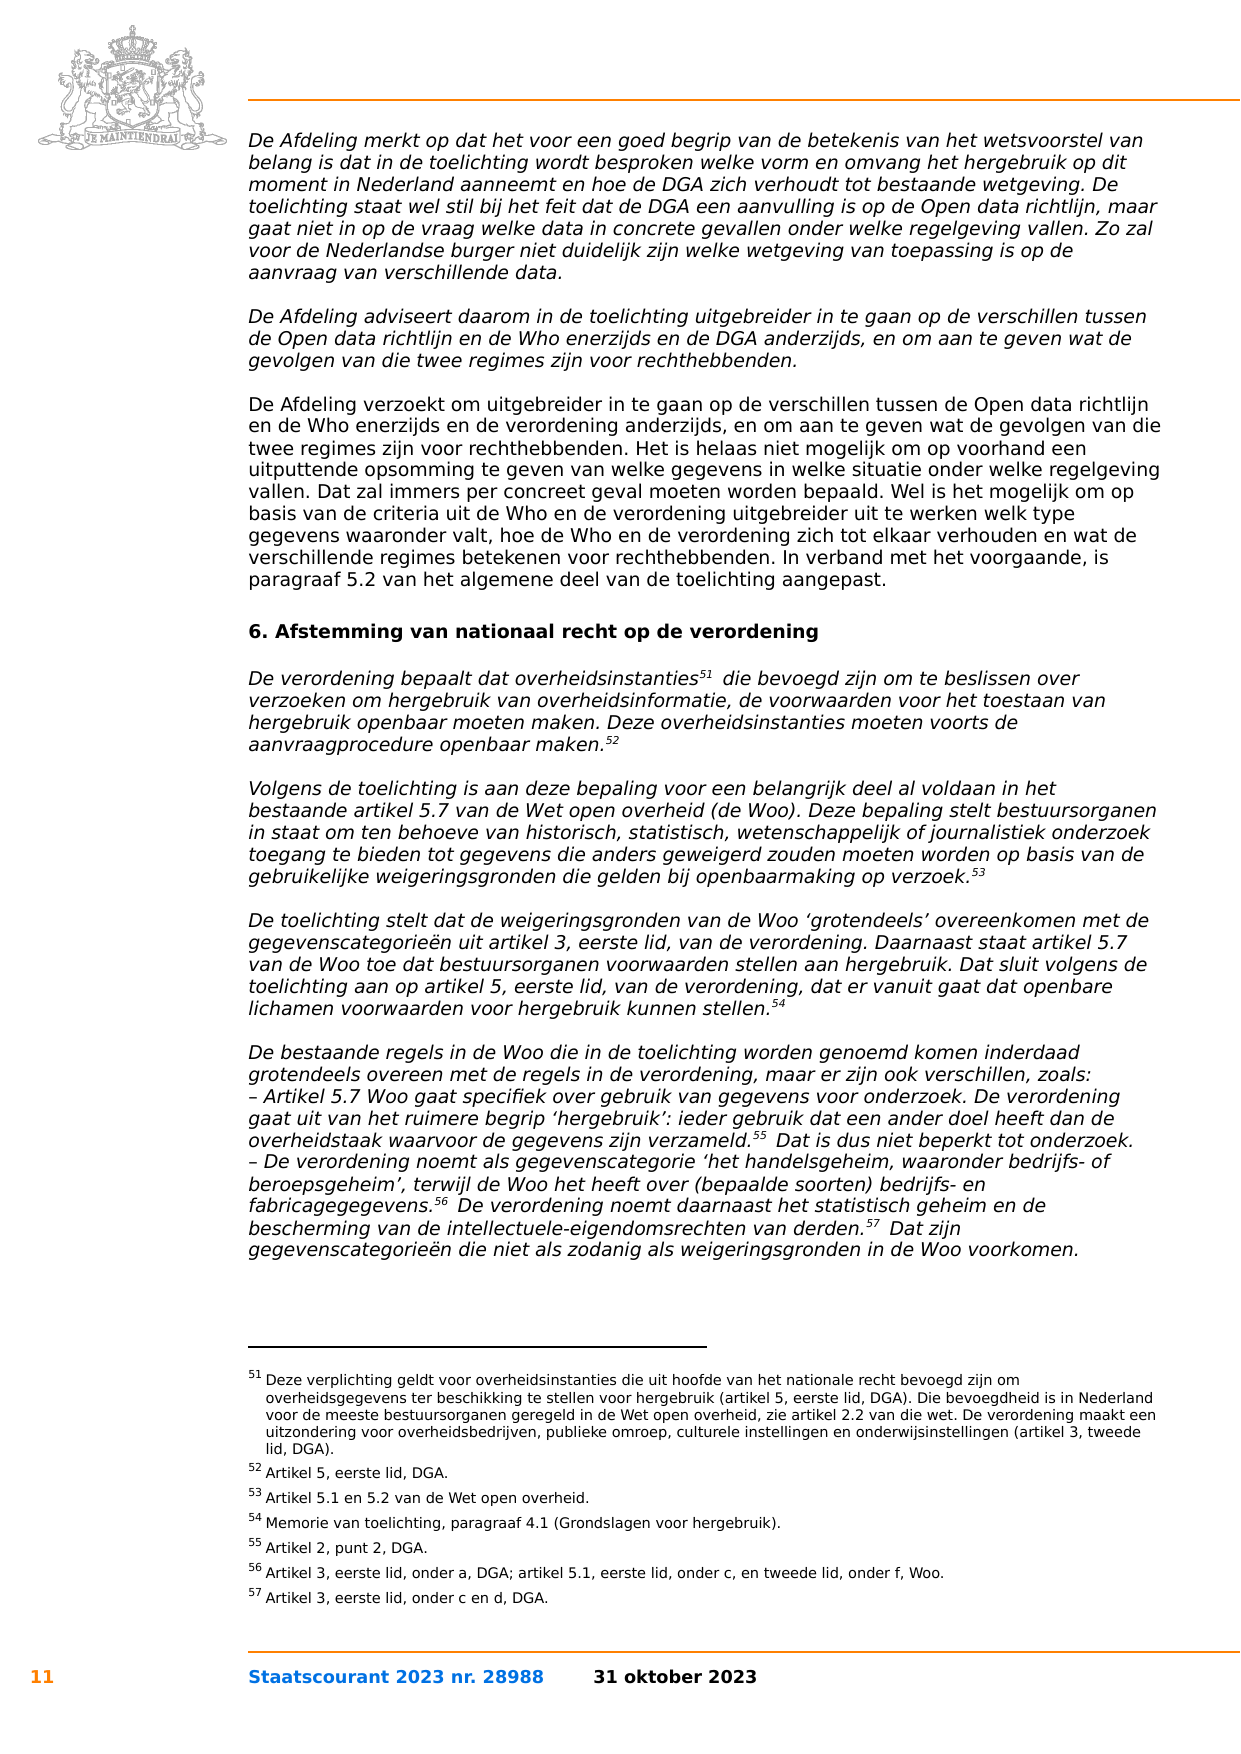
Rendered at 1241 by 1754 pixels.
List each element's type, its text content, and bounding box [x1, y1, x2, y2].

text Volgens de toelichting is aan deze bepaling voor een belangrijk deel al voldaan in het bestaande artikel 5.7 van de Wet open overheid (de Woo). Deze bepaling stelt bestuursorganen in staat om ten behoeve van historisch, statistisch, wetenschappelijk of journalistiek onderzoek toegang te bieden tot gegevens die anders geweigerd zouden moeten worden op basis van de gebruikelijke weigeringsgronden die gelden bij openbaarmaking op verzoek. [248, 778, 1163, 888]
text Artikel 3, eerste lid, onder a, DGA; artikel 5.1, eerste lid, onder c, en tweede lid, onder f, Woo. [248, 1561, 1163, 1583]
subtitle 6. Afstemming van nationaal recht op de verordening [248, 621, 1163, 643]
text Artikel 5.1 en 5.2 van de Wet open overheid. [248, 1486, 1163, 1508]
text Artikel 3, eerste lid, onder c en d, DGA. [248, 1586, 1163, 1608]
text De Afdeling merkt op dat het voor een goed begrip van de betekenis van het wetsvoorstel van belang is dat in de toelichting wordt besproken welke vorm en omvang het hergebruik op dit moment in Nederland aanneemt en hoe de DGA zich verhoudt tot bestaande wetgeving. De toelichting staat wel stil bij het feit dat de DGA een aanvulling is op de Open data richtlijn, maar gaat niet in op de vraag welke data in concrete gevallen onder welke regelgeving vallen. Zo zal voor de Nederlandse burger niet duidelijk zijn welke wetgeving van toepassing is op de aanvraag van verschillende data. [248, 130, 1163, 284]
text – Artikel 5.7 Woo gaat specifiek over gebruik van gegevens voor onderzoek. De verordening gaat uit van het ruimere begrip ‘hergebruik’: ieder gebruik dat een ander doel heeft dan de overheidstaak waarvoor de gegevens zijn verzameld. Dat is dus niet beperkt tot onderzoek. [248, 1086, 1163, 1151]
text De toelichting stelt dat de weigeringsgronden van de Woo ‘grotendeels’ overeenkomen met de gegevenscategorieën uit artikel 3, eerste lid, van de verordening. Daarnaast staat artikel 5.7 van de Woo toe dat bestuursorganen voorwaarden stellen aan hergebruik. Dat sluit volgens de toelichting aan op artikel 5, eerste lid, van de verordening, dat er vanuit gaat dat openbare lichamen voorwaarden voor hergebruik kunnen stellen. [248, 910, 1163, 1020]
text De bestaande regels in de Woo die in de toelichting worden genoemd komen inderdaad grotendeels overeen met de regels in de verordening, maar er zijn ook verschillen, zoals: [248, 1042, 1163, 1086]
text De Afdeling adviseert daarom in de toelichting uitgebreider in te gaan op de verschillen tussen de Open data richtlijn en de Who enerzijds en de DGA anderzijds, en om aan te geven wat de gevolgen van die twee regimes zijn voor rechthebbenden. [248, 306, 1163, 372]
text Deze verplichting geldt voor overheidsinstanties die uit hoofde van het nationale recht bevoegd zijn om overheidsgegevens ter beschikking te stellen voor hergebruik (artikel 5, eerste lid, DGA). Die bevoegdheid is in Nederland voor de meeste bestuursorganen geregeld in de Wet open overheid, zie artikel 2.2 van die wet. De verordening maakt een uitzondering voor overheidsbedrijven, publieke omroep, culturele instellingen en onderwijsinstellingen (artikel 3, tweede lid, DGA). [248, 1368, 1163, 1458]
text De verordening bepaalt dat overheidsinstanties die bevoegd zijn om te beslissen over verzoeken om hergebruik van overheidsinformatie, de voorwaarden voor het toestaan van hergebruik openbaar moeten maken. Deze overheidsinstanties moeten voorts de aanvraagprocedure openbaar maken. [248, 668, 1163, 756]
text Memorie van toelichting, paragraaf 4.1 (Grondslagen voor hergebruik). [248, 1511, 1163, 1533]
text Artikel 2, punt 2, DGA. [248, 1536, 1163, 1558]
picture [38, 25, 227, 150]
text De Afdeling verzoekt om uitgebreider in te gaan op de verschillen tussen de Open data richtlijn en de Who enerzijds en de verordening anderzijds, en om aan te geven wat de gevolgen van die twee regimes zijn voor rechthebbenden. Het is helaas niet mogelijk om op voorhand een uitputtende opsomming te geven van welke gegevens in welke situatie onder welke regelgeving vallen. Dat zal immers per concreet geval moeten worden bepaald. Wel is het mogelijk om op basis van de criteria uit de Who en de verordening uitgebreider uit te werken welk type gegevens waaronder valt, hoe de Who en de verordening zich tot elkaar verhouden en wat de verschillende regimes betekenen voor rechthebbenden. In verband met het voorgaande, is paragraaf 5.2 van het algemene deel van de toelichting aangepast. [248, 393, 1163, 591]
text Artikel 5, eerste lid, DGA. [248, 1461, 1163, 1483]
text – De verordening noemt als gegevenscategorie ‘het handelsgeheim, waaronder bedrijfs- of beroepsgeheim’, terwijl de Woo het heeft over (bepaalde soorten) bedrijfs- en fabricagegegevens. De verordening noemt daarnaast het statistisch geheim en de bescherming van de intellectuele-eigendomsrechten van derden. Dat zijn gegevenscategorieën die niet als zodanig als weigeringsgronden in de Woo voorkomen. [248, 1151, 1163, 1261]
